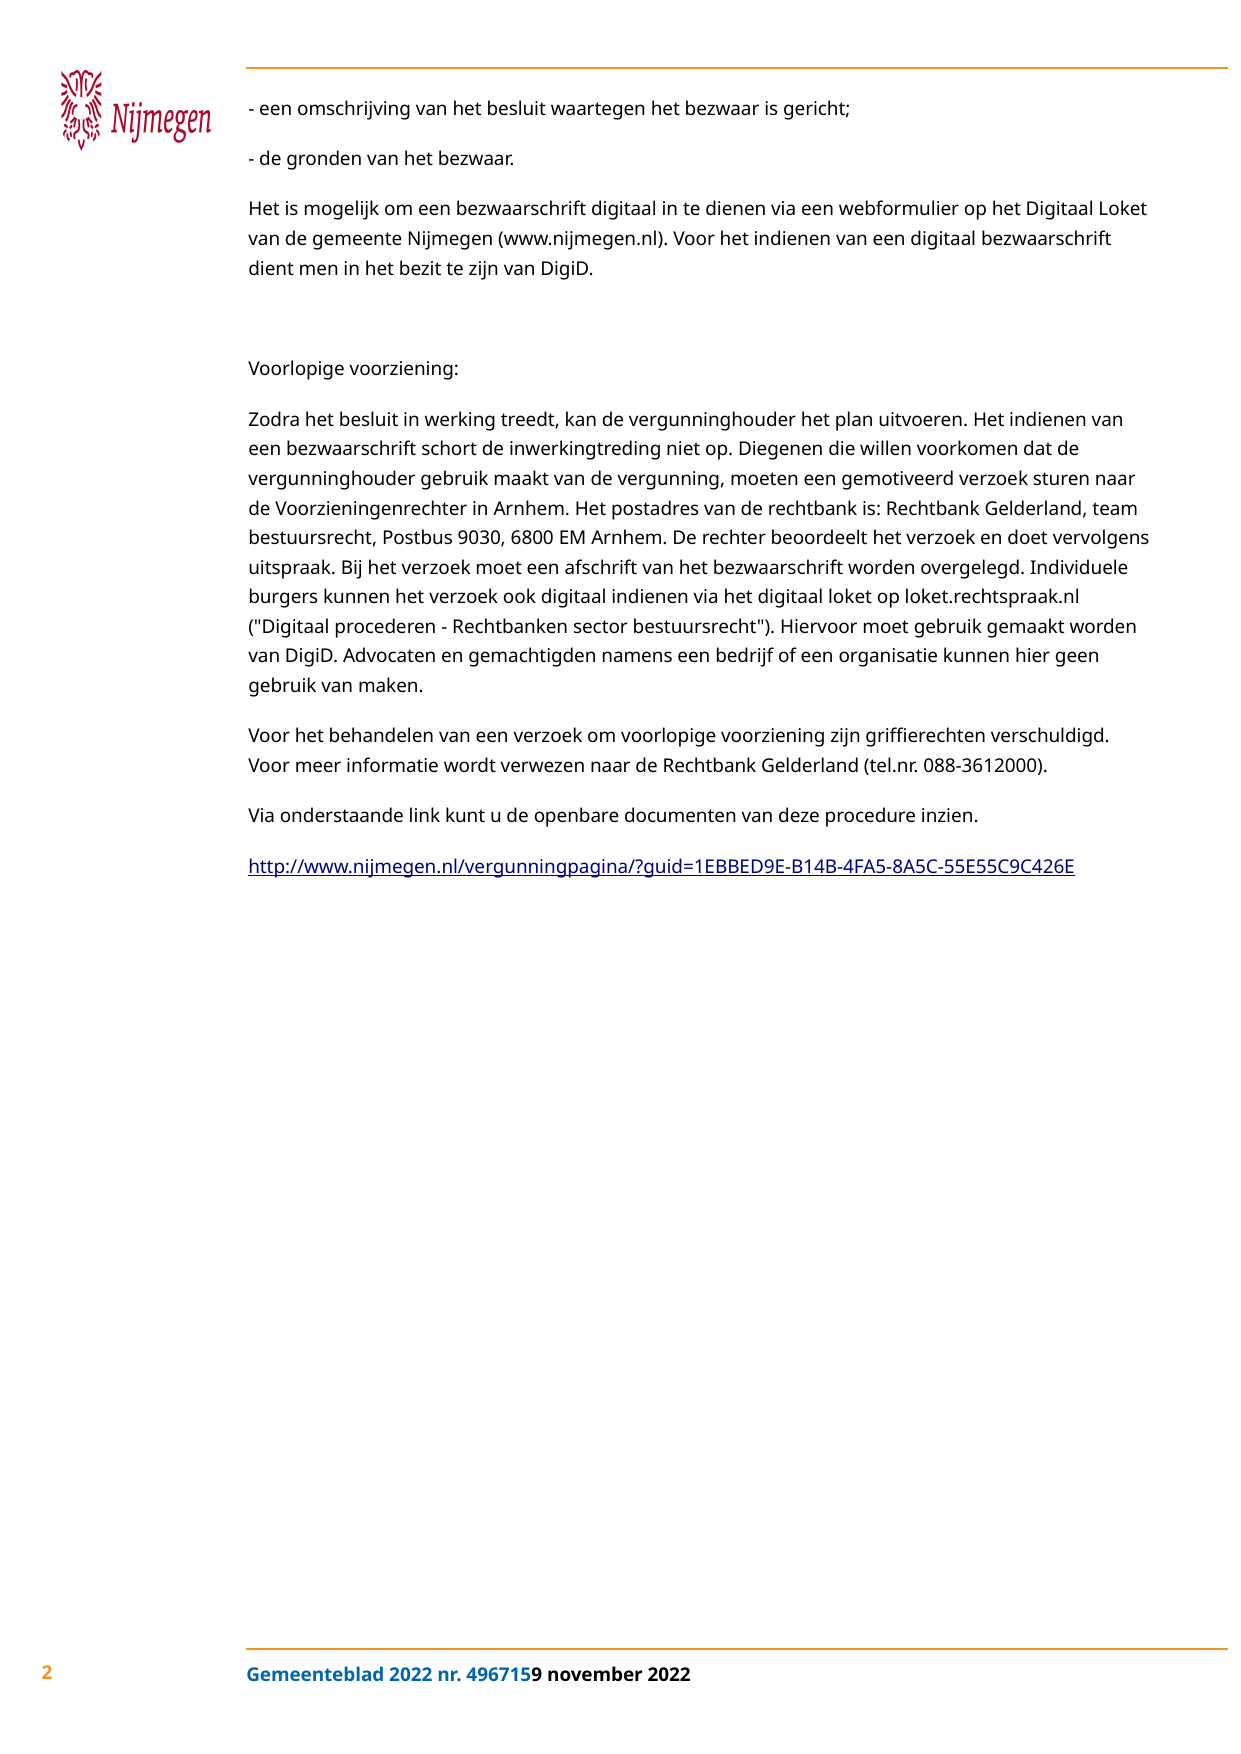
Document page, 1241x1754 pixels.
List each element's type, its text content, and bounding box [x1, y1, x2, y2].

text Het is mogelijk om een bezwaarschrift digitaal in te dienen via een webformulier op het Digitaal Loket van de gemeente Nijmegen (www.nijmegen.nl). Voor het indienen van een digitaal bezwaarschrift dient men in het bezit te zijn van DigiD. [248, 196, 1152, 281]
text Voor het behandelen van een verzoek om voorlopige voorziening zijn griffierechten verschuldigd. Voor meer informatie wordt verwezen naar de Rechtbank Gelderland (tel.nr. 088-3612000). [248, 723, 1152, 778]
text http://www.nijmegen.nl/vergunningpagina/?guid=1EBBED9E-B14B-4FA5-8A5C-55E55C9C426E [248, 853, 1152, 879]
text Zodra het besluit in werking treedt, kan de vergunninghouder het plan uitvoeren. Het indienen van een bezwaarschrift schort de inwerkingtreding niet op. Diegenen die willen voorkomen dat de vergunninghouder gebruik maakt van de vergunning, moeten een gemotiveerd verzoek sturen naar de Voorzieningenrechter in Arnhem. Het postadres van de rechtbank is: Rechtbank Gelderland, team bestuursrecht, Postbus 9030, 6800 EM Arnhem. De rechter beoordeelt het verzoek en doet vervolgens uitspraak. Bij het verzoek moet een afschrift van het bezwaarschrift worden overgelegd. Individuele burgers kunnen het verzoek ook digitaal indienen via het digitaal loket op loket.rechtspraak.nl ("Digitaal procederen - Rechtbanken sector bestuursrecht"). Hiervoor moet gebruik gemaakt worden van DigiD. Advocaten en gemachtigden namens een bedrijf of een organisatie kunnen hier geen gebruik van maken. [248, 406, 1152, 698]
text - de gronden van het bezwaar. [248, 145, 1152, 171]
text - een omschrijving van het besluit waartegen het bezwaar is gericht; [248, 95, 1152, 121]
text Voorlopige voorziening: [248, 356, 1152, 381]
text Via onderstaande link kunt u de openbare documenten van deze procedure inzien. [248, 803, 1152, 828]
picture [41, 47, 231, 172]
